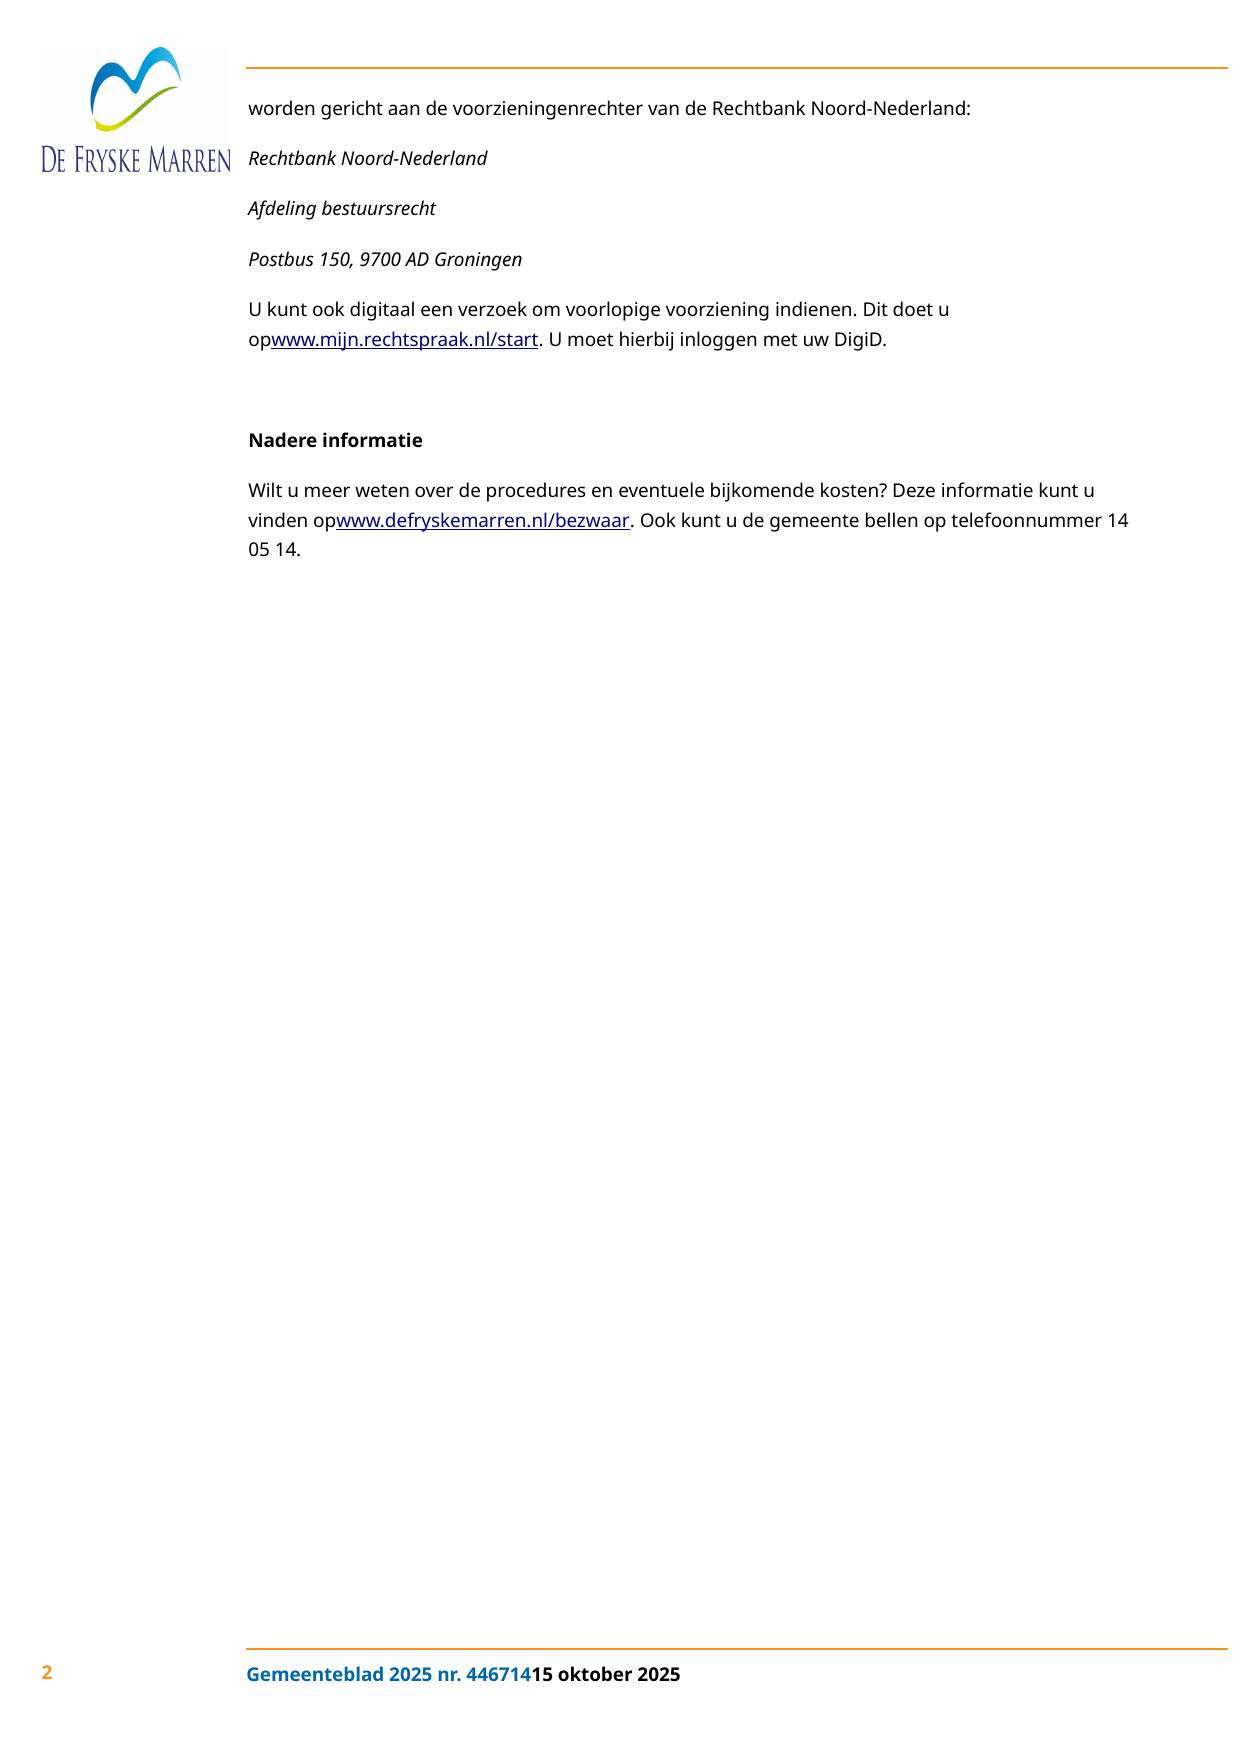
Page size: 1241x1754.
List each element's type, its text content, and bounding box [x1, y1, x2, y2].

text Postbus 150, 9700 AD Groningen [248, 246, 1152, 272]
text Rechtbank Noord-Nederland [248, 145, 1152, 171]
text Afdeling bestuursrecht [248, 196, 1152, 221]
text worden gericht aan de voorzieningenrechter van de Rechtbank Noord-Nederland: [248, 95, 1152, 121]
picture [41, 47, 231, 172]
text Nadere informatie [248, 427, 1152, 453]
text U kunt ook digitaal een verzoek om voorlopige voorziening indienen. Dit doet u opwww.mijn.rechtspraak.nl/start. U moet hierbij inloggen met uw DigiD. [248, 296, 1152, 352]
text Wilt u meer weten over de procedures en eventuele bijkomende kosten? Deze informatie kunt u vinden opwww.defryskemarren.nl/bezwaar. Ook kunt u de gemeente bellen op telefoonnummer 14 05 14. [248, 477, 1152, 562]
